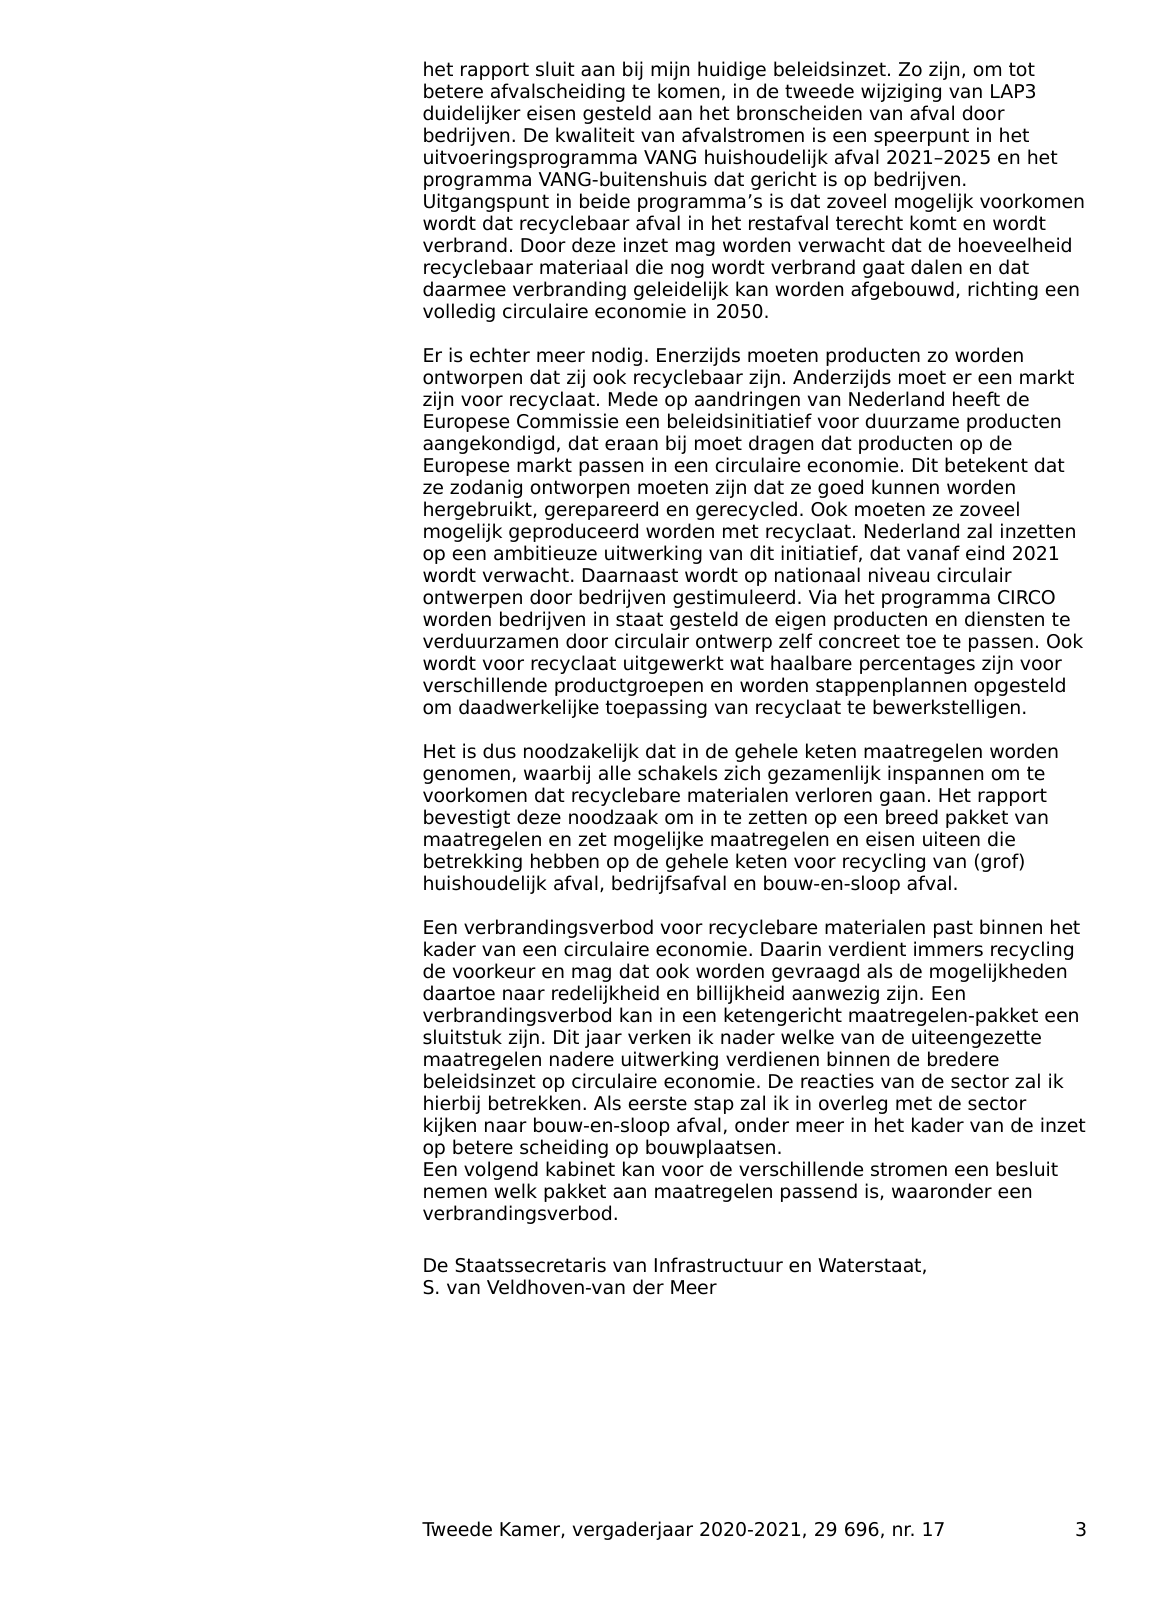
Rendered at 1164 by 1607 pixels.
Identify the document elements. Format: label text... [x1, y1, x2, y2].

text Een volgend kabinet kan voor de verschillende stromen een besluit nemen welk pakket aan maatregelen passend is, waaronder een verbrandingsverbod. [422, 1159, 1087, 1224]
text Er is echter meer nodig. Enerzijds moeten producten zo worden ontworpen dat zij ook recyclebaar zijn. Anderzijds moet er een markt zijn voor recyclaat. Mede op aandringen van Nederland heeft de Europese Commissie een beleidsinitiatief voor duurzame producten aangekondigd, dat eraan bij moet dragen dat producten op de Europese markt passen in een circulaire economie. Dit betekent dat ze zodanig ontworpen moeten zijn dat ze goed kunnen worden hergebruikt, gerepareerd en gerecycled. Ook moeten ze zoveel mogelijk geproduceerd worden met recyclaat. Nederland zal inzetten op een ambitieuze uitwerking van dit initiatief, dat vanaf eind 2021 wordt verwacht. Daarnaast wordt op nationaal niveau circulair ontwerpen door bedrijven gestimuleerd. Via het programma CIRCO worden bedrijven in staat gesteld de eigen producten en diensten te verduurzamen door circulair ontwerp zelf concreet toe te passen. Ook wordt voor recyclaat uitgewerkt wat haalbare percentages zijn voor verschillende productgroepen en worden stappenplannen opgesteld om daadwerkelijke toepassing van recyclaat te bewerkstelligen. [422, 345, 1087, 719]
text De Staatssecretaris van Infrastructuur en Waterstaat, S. van Veldhoven-van der Meer [422, 1254, 1087, 1298]
text Een verbrandingsverbod voor recyclebare materialen past binnen het kader van een circulaire economie. Daarin verdient immers recycling de voorkeur en mag dat ook worden gevraagd als de mogelijkheden daartoe naar redelijkheid en billijkheid aanwezig zijn. Een verbrandingsverbod kan in een ketengericht maatregelen-pakket een sluitstuk zijn. Dit jaar verken ik nader welke van de uiteengezette maatregelen nadere uitwerking verdienen binnen de bredere beleidsinzet op circulaire economie. De reacties van de sector zal ik hierbij betrekken. Als eerste stap zal ik in overleg met de sector kijken naar bouw-en-sloop afval, onder meer in het kader van de inzet op betere scheiding op bouwplaatsen. [422, 917, 1087, 1159]
text Het is dus noodzakelijk dat in de gehele keten maatregelen worden genomen, waarbij alle schakels zich gezamenlijk inspannen om te voorkomen dat recyclebare materialen verloren gaan. Het rapport bevestigt deze noodzaak om in te zetten op een breed pakket van maatregelen en zet mogelijke maatregelen en eisen uiteen die betrekking hebben op de gehele keten voor recycling van (grof) huishoudelijk afval, bedrijfsafval en bouw-en-sloop afval. [422, 741, 1087, 895]
text het rapport sluit aan bij mijn huidige beleidsinzet. Zo zijn, om tot betere afvalscheiding te komen, in de tweede wijziging van LAP3 duidelijker eisen gesteld aan het bronscheiden van afval door bedrijven. De kwaliteit van afvalstromen is een speerpunt in het uitvoeringsprogramma VANG huishoudelijk afval 2021–2025 en het programma VANG-buitenshuis dat gericht is op bedrijven. Uitgangspunt in beide programma’s is dat zoveel mogelijk voorkomen wordt dat recyclebaar afval in het restafval terecht komt en wordt verbrand. Door deze inzet mag worden verwacht dat de hoeveelheid recyclebaar materiaal die nog wordt verbrand gaat dalen en dat daarmee verbranding geleidelijk kan worden afgebouwd, richting een volledig circulaire economie in 2050. [422, 59, 1087, 323]
